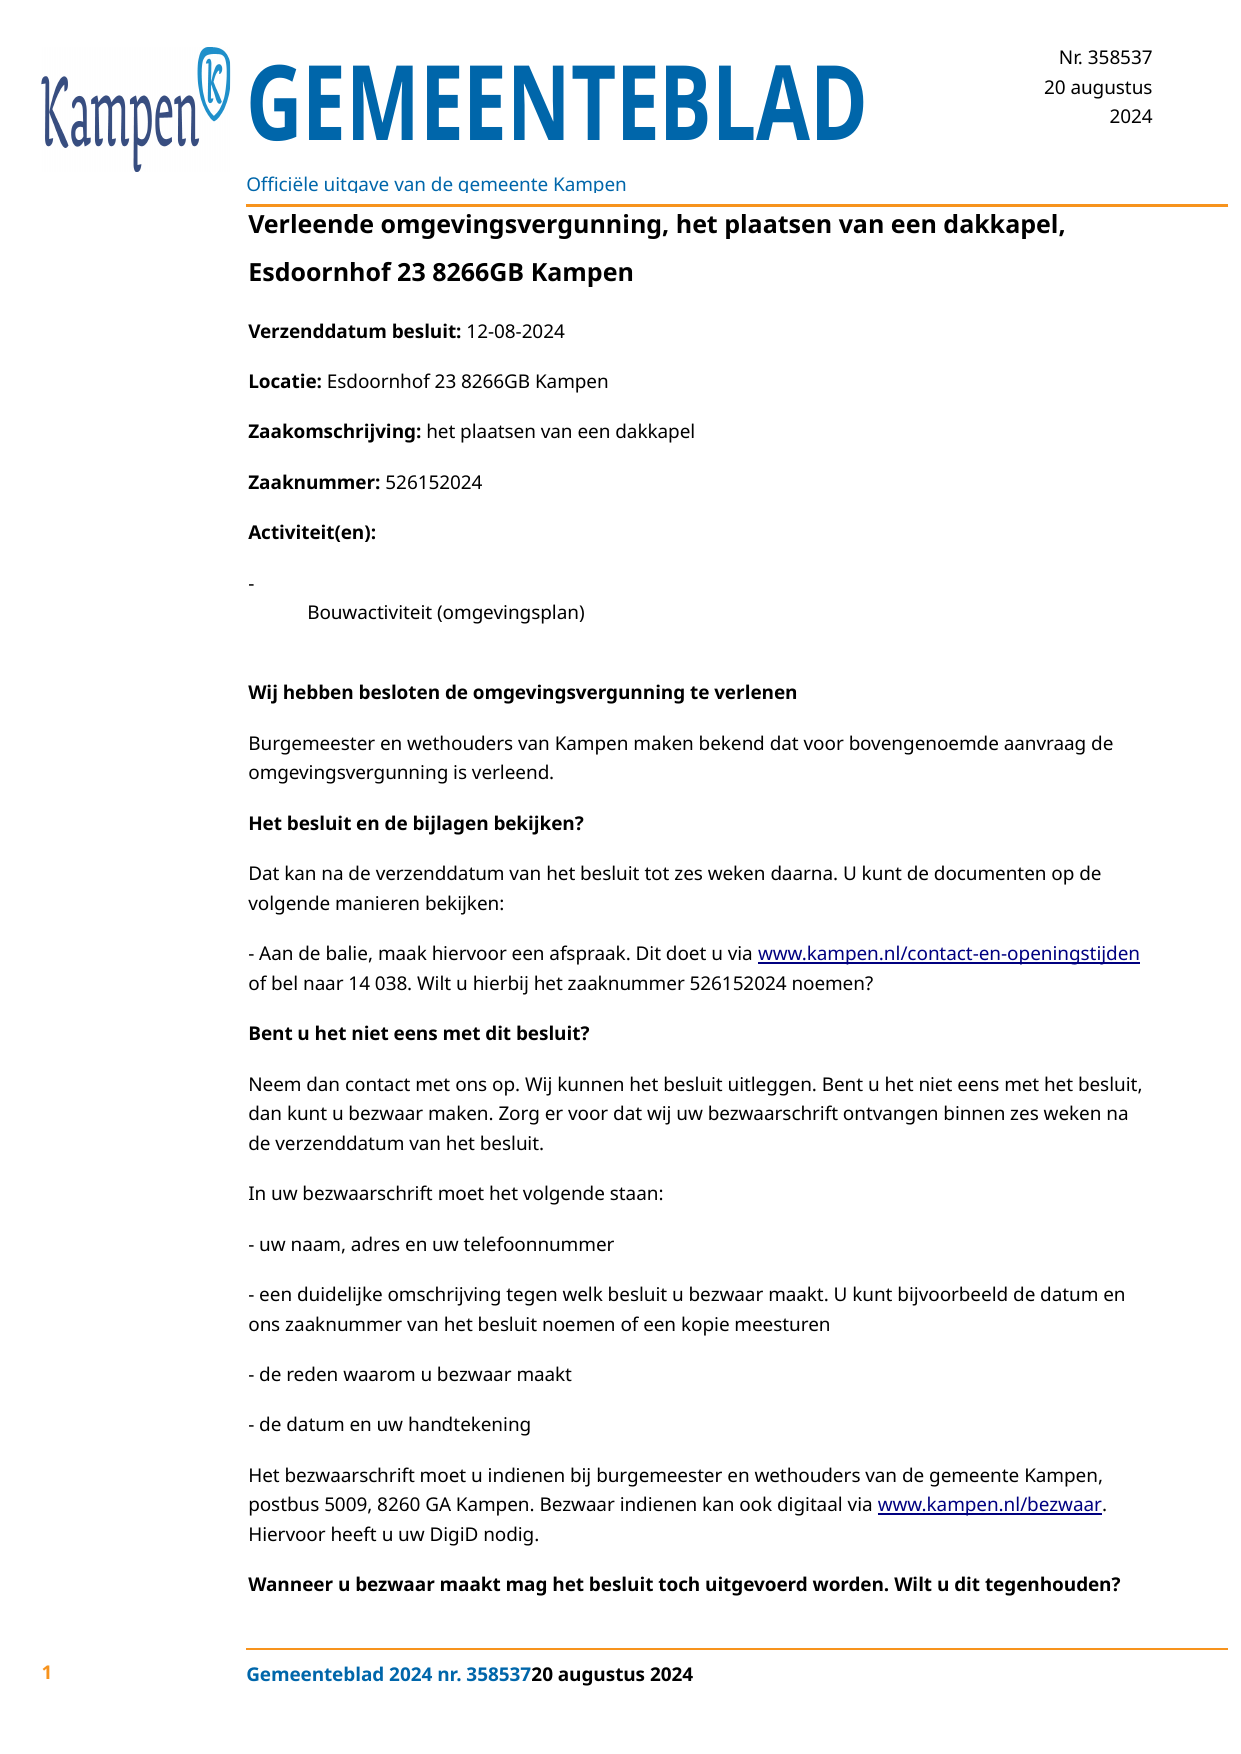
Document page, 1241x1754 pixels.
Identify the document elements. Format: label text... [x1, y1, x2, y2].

text Bent u het niet eens met dit besluit? [248, 1020, 1152, 1046]
text Burgemeester en wethouders van Kampen maken bekend dat voor bovengenoemde aanvraag de omgevingsvergunning is verleend. [248, 730, 1152, 785]
text In uw bezwaarschrift moet het volgende staan: [248, 1180, 1152, 1206]
text Het besluit en de bijlagen bekijken? [248, 810, 1152, 836]
text - uw naam, adres en uw telefoonnummer [248, 1231, 1152, 1257]
text - de datum en uw handtekening [248, 1412, 1152, 1437]
list Bouwactiviteit (omgevingsplan) [248, 599, 1152, 625]
text Neem dan contact met ons op. Wij kunnen het besluit uitleggen. Bent u het niet eens met het besluit, dan kunt u bezwaar maken. Zorg er voor dat wij uw bezwaarschrift ontvangen binnen zes weken na de verzenddatum van het besluit. [248, 1071, 1152, 1156]
text Het bezwaarschrift moet u indienen bij burgemeester en wethouders van de gemeente Kampen, postbus 5009, 8260 GA Kampen. Bezwaar indienen kan ook digitaal via www.kampen.nl/bezwaar. Hiervoor heeft u uw DigiD nodig. [248, 1462, 1152, 1547]
text Wij hebben besloten de omgevingsvergunning te verlenen [248, 679, 1152, 705]
text - een duidelijke omschrijving tegen welk besluit u bezwaar maakt. U kunt bijvoorbeeld de datum en ons zaaknummer van het besluit noemen of een kopie meesturen [248, 1281, 1152, 1337]
text - de reden waarom u bezwaar maakt [248, 1361, 1152, 1387]
text Zaaknummer: 526152024 [248, 469, 1152, 495]
text Dat kan na de verzenddatum van het besluit tot zes weken daarna. U kunt de documenten op de volgende manieren bekijken: [248, 860, 1152, 916]
text Verleende omgevingsvergunning, het plaatsen van een dakkapel, Esdoornhof 23 8266GB Kampen [248, 207, 1152, 288]
text - Aan de balie, maak hiervoor een afspraak. Dit doet u via www.kampen.nl/contact-en-openingstijden of bel naar 14 038. Wilt u hierbij het zaaknummer 526152024 noemen? [248, 940, 1152, 996]
text Activiteit(en): [248, 519, 1152, 545]
picture [41, 47, 231, 172]
text Verzenddatum besluit: 12-08-2024 [248, 318, 1152, 344]
text Locatie: Esdoornhof 23 8266GB Kampen [248, 368, 1152, 394]
text Zaakomschrijving: het plaatsen van een dakkapel [248, 419, 1152, 444]
text Wanneer u bezwaar maakt mag het besluit toch uitgevoerd worden. Wilt u dit tegenhouden? [248, 1572, 1152, 1597]
